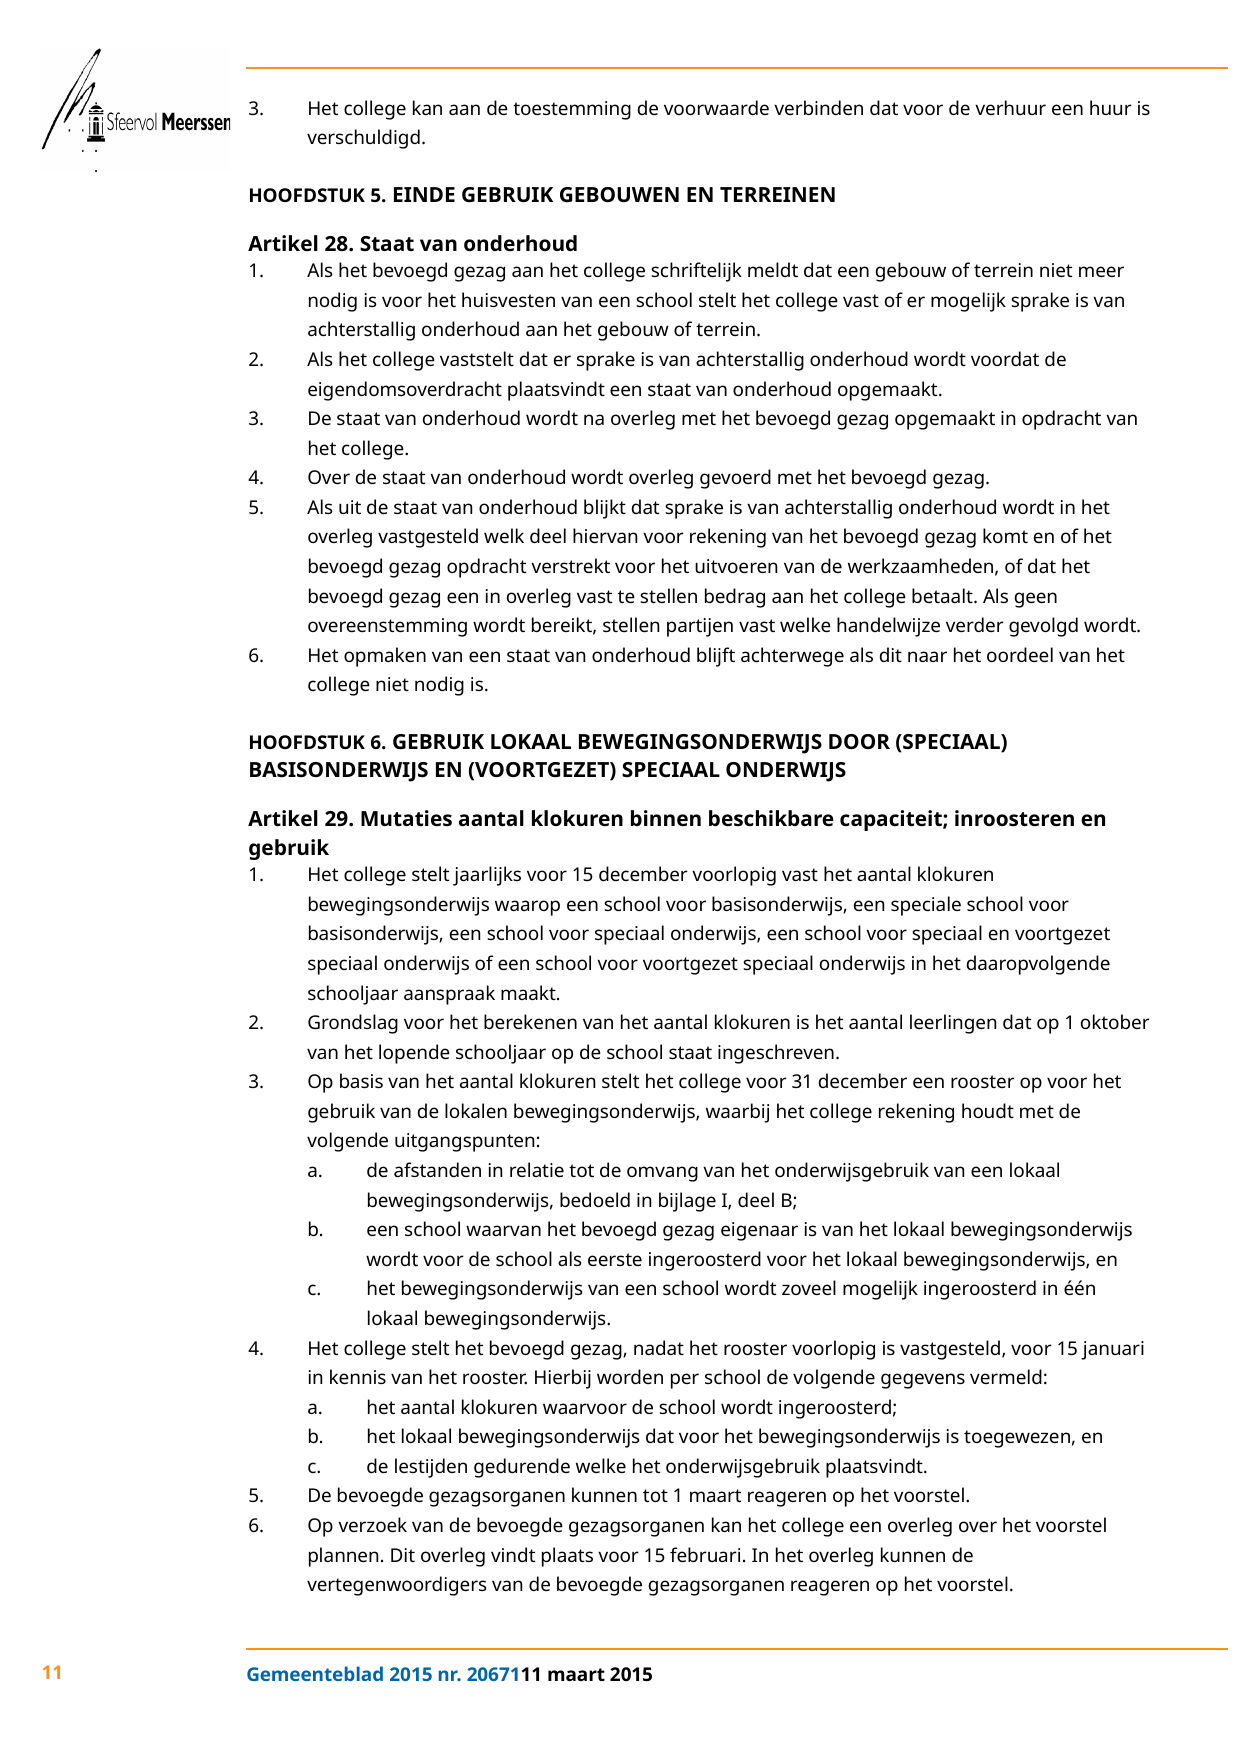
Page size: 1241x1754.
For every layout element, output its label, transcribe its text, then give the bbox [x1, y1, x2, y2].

list een school waarvan het bevoegd gezag eigenaar is van het lokaal bewegingsonderwijs wordt voor de school als eerste ingeroosterd voor het lokaal bewegingsonderwijs, en [307, 1216, 1152, 1272]
list Het opmaken van een staat van onderhoud blijft achterwege als dit naar het oordeel van het college niet nodig is. [248, 642, 1152, 697]
list Grondslag voor het berekenen van het aantal klokuren is het aantal leerlingen dat op 1 oktober van het lopende schooljaar op de school staat ingeschreven. [248, 1009, 1152, 1065]
list Het college stelt het bevoegd gezag, nadat het rooster voorlopig is vastgesteld, voor 15 januari in kennis van het rooster. Hierbij worden per school de volgende gegevens vermeld: [248, 1335, 1152, 1390]
list De staat van onderhoud wordt na overleg met het bevoegd gezag opgemaakt in opdracht van het college. [248, 405, 1152, 461]
list Als uit de staat van onderhoud blijkt dat sprake is van achterstallig onderhoud wordt in het overleg vastgesteld welk deel hiervan voor rekening van het bevoegd gezag komt en of het bevoegd gezag opdracht verstrekt voor het uitvoeren van de werkzaamheden, of dat het bevoegd gezag een in overleg vast te stellen bedrag aan het college betaalt. Als geen overeenstemming wordt bereikt, stellen partijen vast welke handelwijze verder gevolgd wordt. [248, 494, 1152, 638]
text Artikel 29. Mutaties aantal klokuren binnen beschikbare capaciteit; inroosteren en gebruik [248, 804, 1152, 861]
list de lestijden gedurende welke het onderwijsgebruik plaatsvindt. [307, 1453, 1152, 1479]
text Artikel 28. Staat van onderhoud [248, 229, 1152, 257]
list het lokaal bewegingsonderwijs dat voor het bewegingsonderwijs is toegewezen, en [307, 1423, 1152, 1449]
list Over de staat van onderhoud wordt overleg gevoerd met het bevoegd gezag. [248, 464, 1152, 490]
list Als het bevoegd gezag aan het college schriftelijk meldt dat een gebouw of terrein niet meer nodig is voor het huisvesten van een school stelt het college vast of er mogelijk sprake is van achterstallig onderhoud aan het gebouw of terrein. [248, 257, 1152, 342]
list Op verzoek van de bevoegde gezagsorganen kan het college een overleg over het voorstel plannen. Dit overleg vindt plaats voor 15 februari. In het overleg kunnen de vertegenwoordigers van de bevoegde gezagsorganen reageren op het voorstel. [248, 1512, 1152, 1597]
list Als het college vaststelt dat er sprake is van achterstallig onderhoud wordt voordat de eigendomsoverdracht plaatsvindt een staat van onderhoud opgemaakt. [248, 346, 1152, 401]
list Op basis van het aantal klokuren stelt het college voor 31 december een rooster op voor het gebruik van de lokalen bewegingsonderwijs, waarbij het college rekening houdt met de volgende uitgangspunten: [248, 1068, 1152, 1153]
list De bevoegde gezagsorganen kunnen tot 1 maart reageren op het voorstel. [248, 1483, 1152, 1508]
list het aantal klokuren waarvoor de school wordt ingeroosterd; [307, 1394, 1152, 1420]
list Het college stelt jaarlijks voor 15 december voorlopig vast het aantal klokuren bewegingsonderwijs waarop een school voor basisonderwijs, een speciale school voor basisonderwijs, een school voor speciaal onderwijs, een school voor speciaal en voortgezet speciaal onderwijs of een school voor voortgezet speciaal onderwijs in het daaropvolgende schooljaar aanspraak maakt. [248, 861, 1152, 1006]
list de afstanden in relatie tot de omvang van het onderwijsgebruik van een lokaal bewegingsonderwijs, bedoeld in bijlage I, deel B; [307, 1157, 1152, 1213]
list het bewegingsonderwijs van een school wordt zoveel mogelijk ingeroosterd in één lokaal bewegingsonderwijs. [307, 1276, 1152, 1331]
text HOOFDSTUK 5. EINDE GEBRUIK GEBOUWEN EN TERREINEN [248, 180, 1152, 208]
list Het college kan aan de toestemming de voorwaarde verbinden dat voor de verhuur een huur is verschuldigd. [248, 95, 1152, 150]
picture [41, 47, 231, 172]
text HOOFDSTUK 6. GEBRUIK LOKAAL BEWEGINGSONDERWIJS DOOR (SPECIAAL) BASISONDERWIJS EN (VOORTGEZET) SPECIAAL ONDERWIJS [248, 727, 1152, 784]
